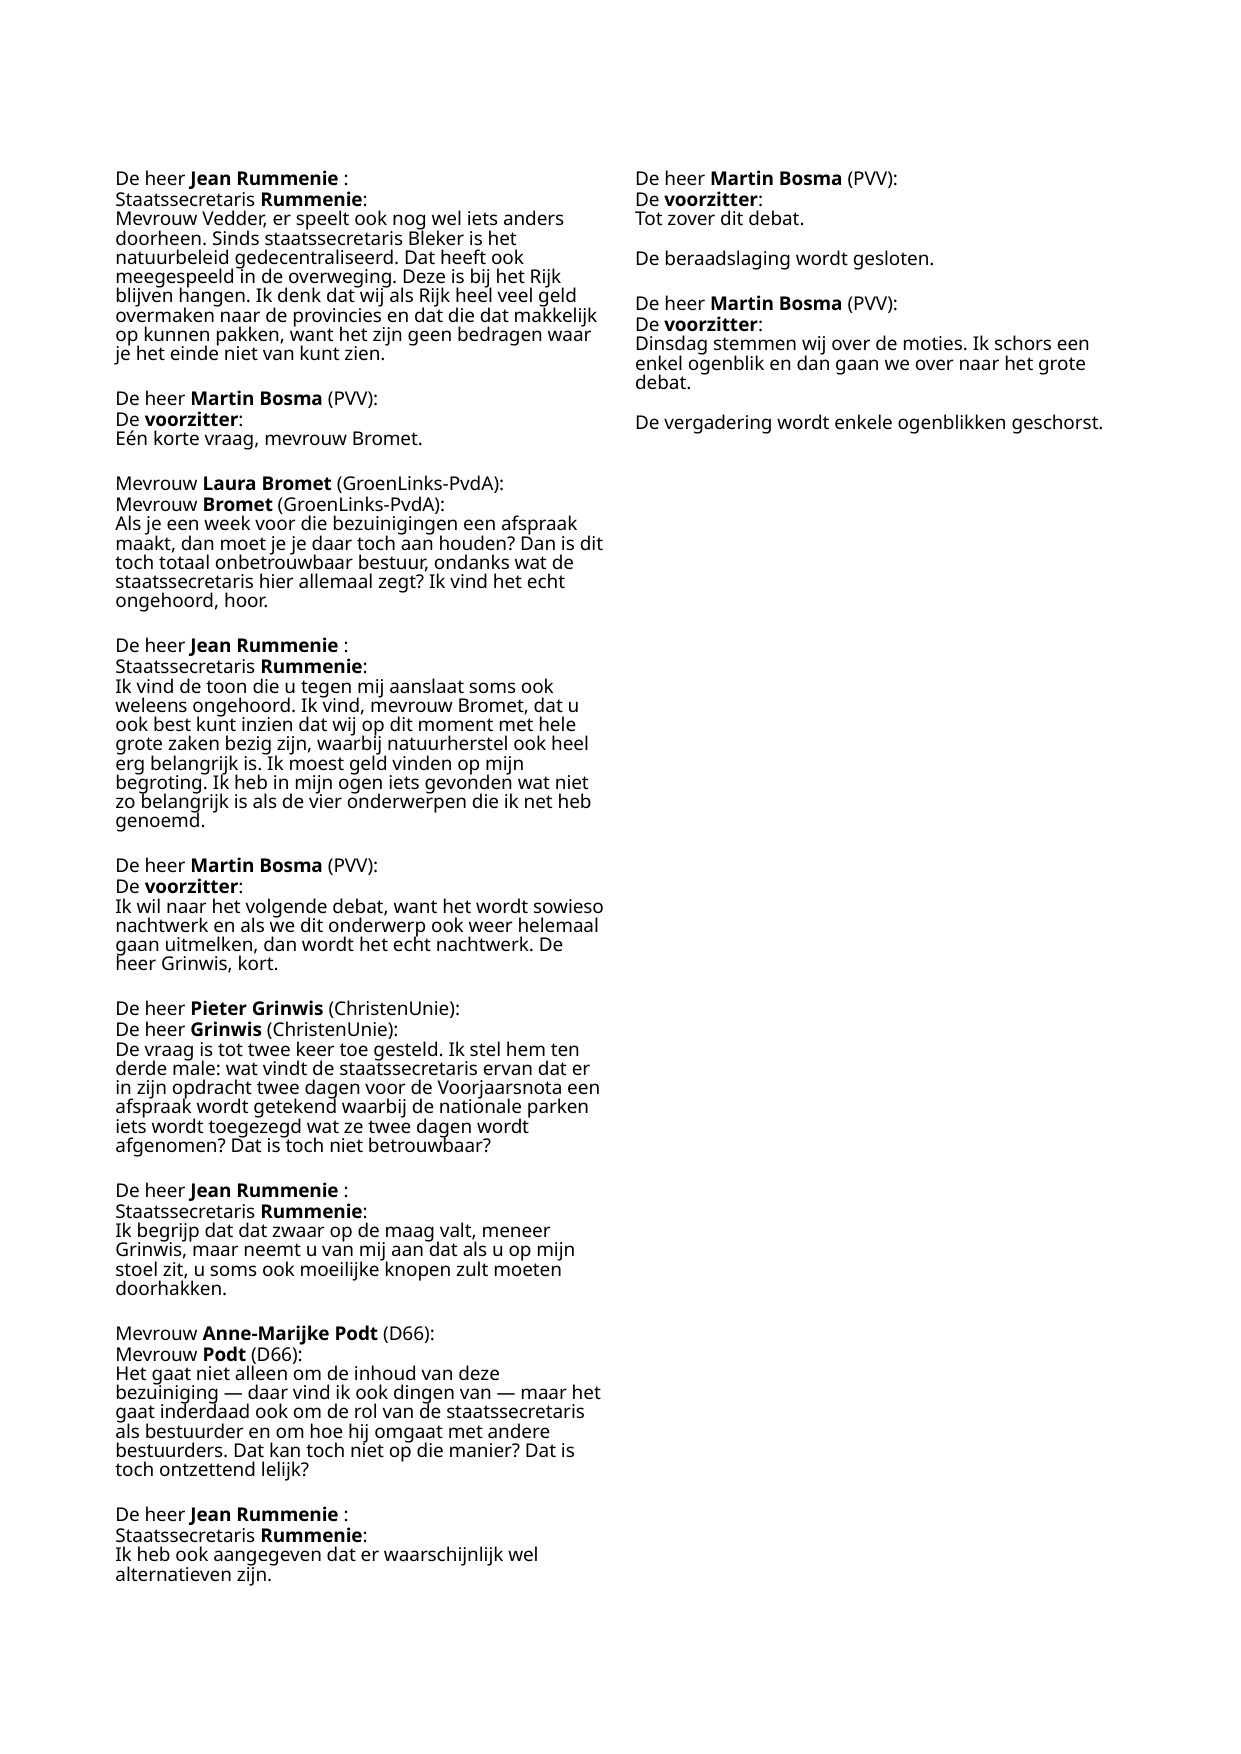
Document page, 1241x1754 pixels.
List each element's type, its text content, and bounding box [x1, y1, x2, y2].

text De heer Jean Rummenie : [115, 1501, 605, 1527]
text De heer Jean Rummenie : [115, 165, 605, 191]
text Staatssecretaris Rummenie: [115, 1527, 605, 1546]
text Ik wil naar het volgende debat, want het wordt sowieso nachtwerk en als we dit onderwerp ook weer helemaal gaan uitmelken, dan wordt het echt nachtwerk. De heer Grinwis, kort. [115, 898, 605, 975]
text De vergadering wordt enkele ogenblikken geschorst. [635, 414, 1125, 433]
text Mevrouw Laura Bromet (GroenLinks-PvdA): [115, 470, 605, 496]
text De heer Grinwis (ChristenUnie): [115, 1021, 605, 1041]
text Ik begrijp dat dat zwaar op de maag valt, meneer Grinwis, maar neemt u van mij aan dat als u op mijn stoel zit, u soms ook moeilijke knopen zult moeten doorhakken. [115, 1222, 605, 1299]
text De heer Martin Bosma (PVV): [635, 165, 1125, 191]
text De beraadslaging wordt gesloten. [635, 250, 1125, 269]
text Mevrouw Anne-Marijke Podt (D66): [115, 1320, 605, 1346]
text Staatssecretaris Rummenie: [115, 191, 605, 210]
text De voorzitter: [115, 411, 605, 430]
text Als je een week voor die bezuinigingen een afspraak maakt, dan moet je je daar toch aan houden? Dan is dit toch totaal onbetrouwbaar bestuur, ondanks wat de staatssecretaris hier allemaal zegt? Ik vind het echt ongehoord, hoor. [115, 515, 605, 612]
text Mevrouw Bromet (GroenLinks-PvdA): [115, 496, 605, 515]
text De heer Martin Bosma (PVV): [115, 385, 605, 411]
text De heer Jean Rummenie : [115, 1177, 605, 1203]
text Het gaat niet alleen om de inhoud van deze bezuiniging — daar vind ik ook dingen van — maar het gaat inderdaad ook om de rol van de staatssecretaris als bestuurder en om hoe hij omgaat met andere bestuurders. Dat kan toch niet op die manier? Dat is toch ontzettend lelijk? [115, 1365, 605, 1481]
text Dinsdag stemmen wij over de moties. Ik schors een enkel ogenblik en dan gaan we over naar het grote debat. [635, 335, 1125, 393]
text De vraag is tot twee keer toe gesteld. Ik stel hem ten derde male: wat vindt de staatssecretaris ervan dat er in zijn opdracht twee dagen voor de Voorjaarsnota een afspraak wordt getekend waarbij de nationale parken iets wordt toegezegd wat ze twee dagen wordt afgenomen? Dat is toch niet betrouwbaar? [115, 1041, 605, 1156]
text Eén korte vraag, mevrouw Bromet. [115, 430, 605, 449]
text Staatssecretaris Rummenie: [115, 1203, 605, 1222]
text Ik heb ook aangegeven dat er waarschijnlijk wel alternatieven zijn. [115, 1546, 605, 1585]
text Ik vind de toon die u tegen mij aanslaat soms ook weleens ongehoord. Ik vind, mevrouw Bromet, dat u ook best kunt inzien dat wij op dit moment met hele grote zaken bezig zijn, waarbij natuurherstel ook heel erg belangrijk is. Ik moest geld vinden op mijn begroting. Ik heb in mijn ogen iets gevonden wat niet zo belangrijk is als de vier onderwerpen die ik net heb genoemd. [115, 678, 605, 832]
text De heer Pieter Grinwis (ChristenUnie): [115, 996, 605, 1021]
text De heer Jean Rummenie : [115, 633, 605, 658]
text Staatssecretaris Rummenie: [115, 658, 605, 678]
text De voorzitter: [115, 878, 605, 898]
text Mevrouw Vedder, er speelt ook nog wel iets anders doorheen. Sinds staatssecretaris Bleker is het natuurbeleid gedecentraliseerd. Dat heeft ook meegespeeld in de overweging. Deze is bij het Rijk blijven hangen. Ik denk dat wij als Rijk heel veel geld overmaken naar de provincies en dat die dat makkelijk op kunnen pakken, want het zijn geen bedragen waar je het einde niet van kunt zien. [115, 210, 605, 364]
text De heer Martin Bosma (PVV): [115, 853, 605, 878]
text Mevrouw Podt (D66): [115, 1346, 605, 1365]
text Tot zover dit debat. [635, 210, 1125, 229]
text De voorzitter: [635, 191, 1125, 210]
text De heer Martin Bosma (PVV): [635, 290, 1125, 316]
text De voorzitter: [635, 316, 1125, 335]
